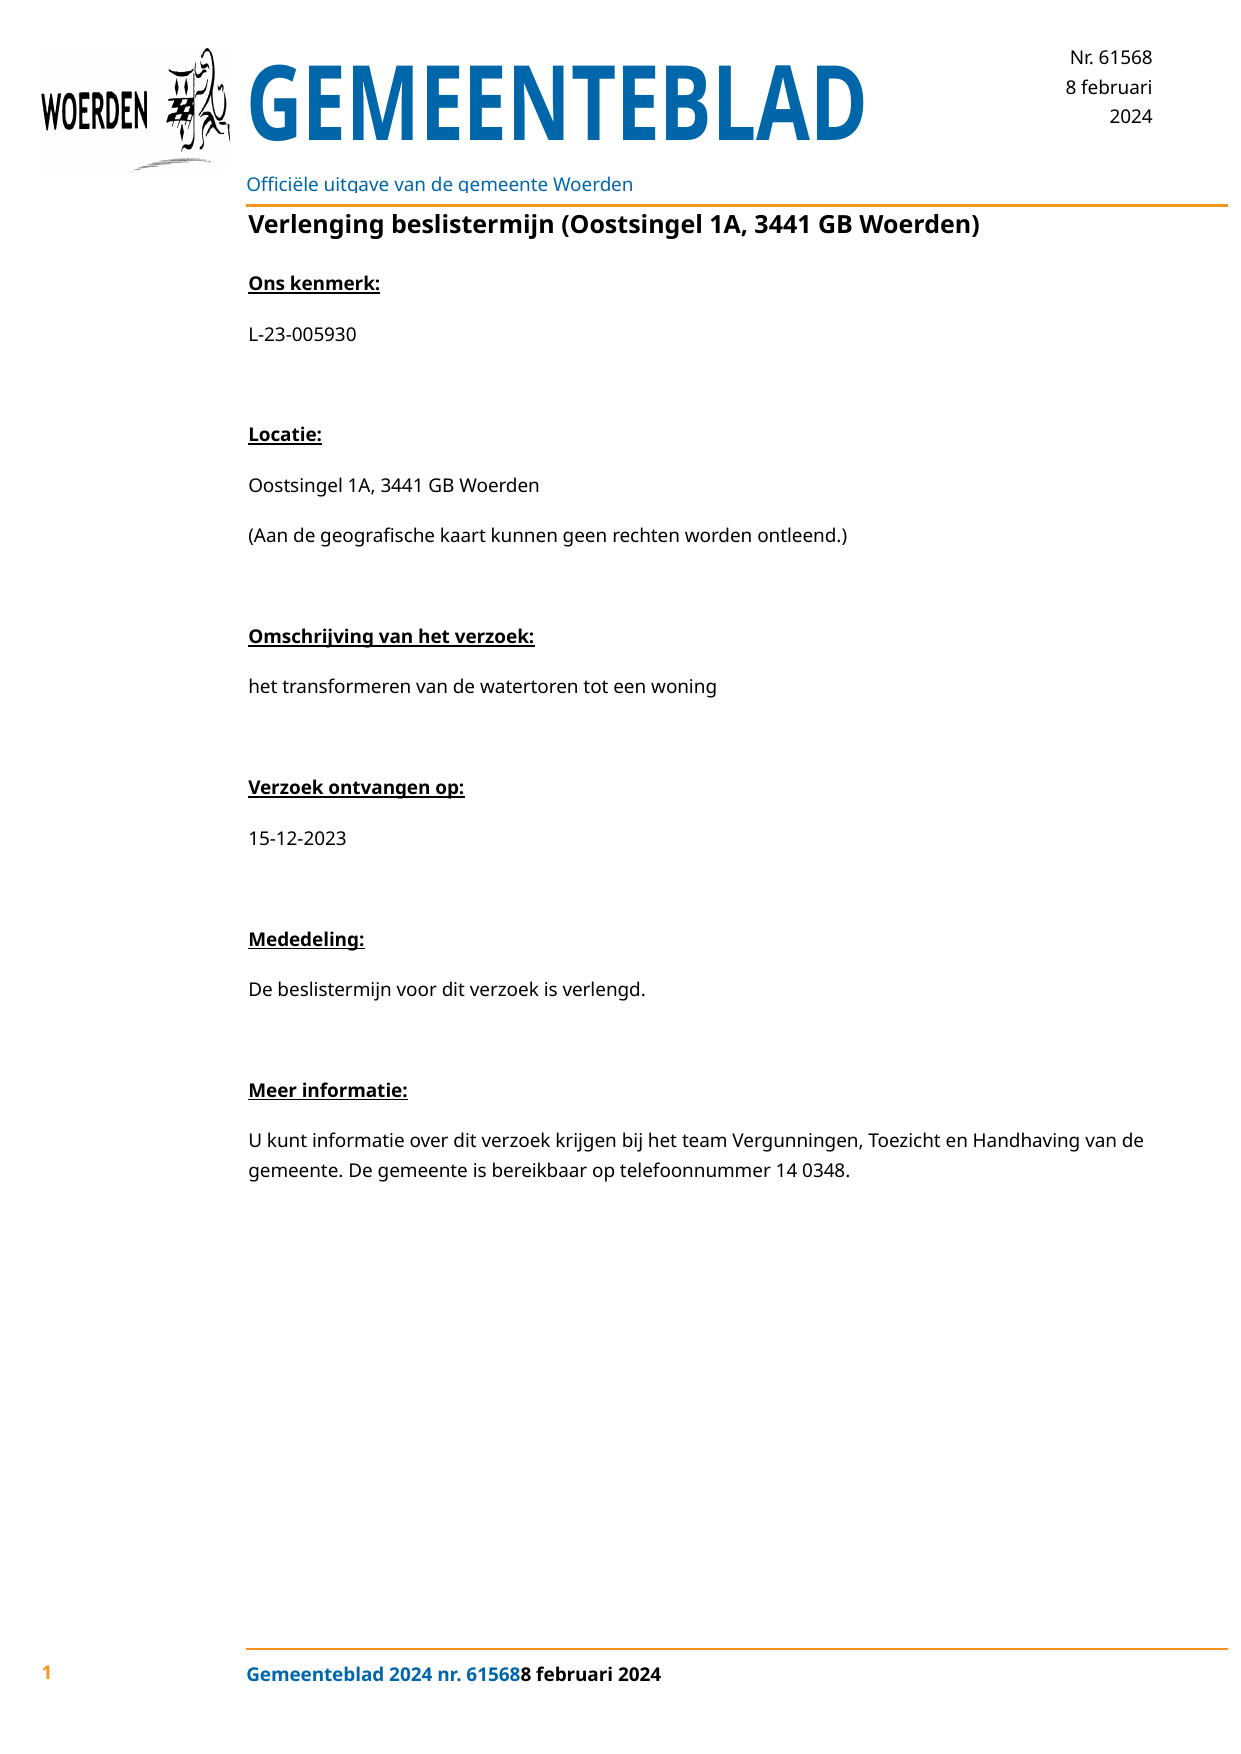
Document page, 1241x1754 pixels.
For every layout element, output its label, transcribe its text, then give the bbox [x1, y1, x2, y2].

text Locatie: [248, 422, 1152, 447]
text het transformeren van de watertoren tot een woning [248, 674, 1152, 699]
text 15-12-2023 [248, 825, 1152, 851]
text De beslistermijn voor dit verzoek is verlengd. [248, 976, 1152, 1002]
text L-23-005930 [248, 321, 1152, 346]
text Omschrijving van het verzoek: [248, 623, 1152, 649]
text Meer informatie: [248, 1077, 1152, 1103]
text Verlenging beslistermijn (Oostsingel 1A, 3441 GB Woerden) [248, 207, 1152, 241]
picture [41, 47, 231, 172]
text Mededeling: [248, 926, 1152, 951]
text U kunt informatie over dit verzoek krijgen bij het team Vergunningen, Toezicht en Handhaving van de gemeente. De gemeente is bereikbaar op telefoonnummer 14 0348. [248, 1127, 1152, 1183]
text Ons kenmerk: [248, 270, 1152, 296]
text Oostsingel 1A, 3441 GB Woerden [248, 472, 1152, 498]
text Verzoek ontvangen op: [248, 774, 1152, 800]
text (Aan de geografische kaart kunnen geen rechten worden ontleend.) [248, 522, 1152, 548]
